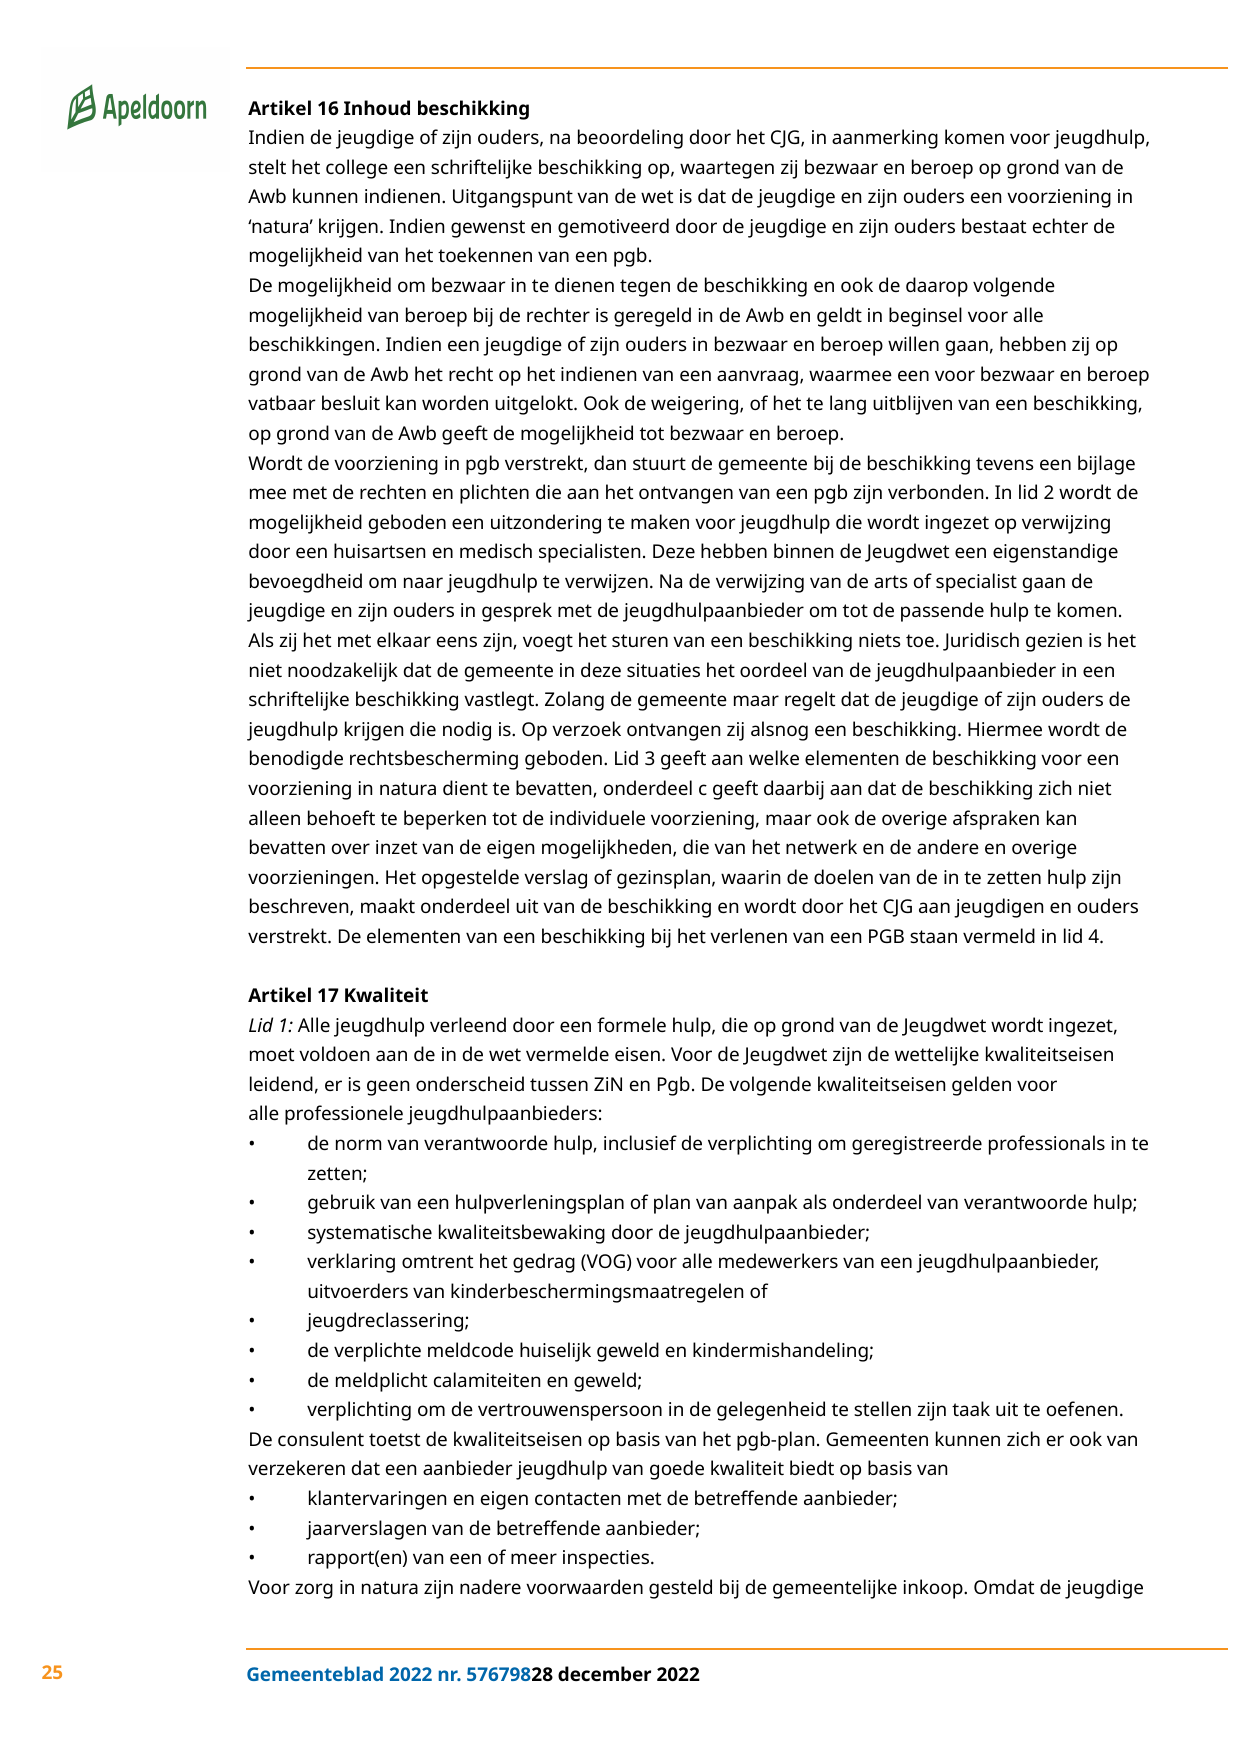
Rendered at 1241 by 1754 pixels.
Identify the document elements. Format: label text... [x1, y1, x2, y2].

list systematische kwaliteitsbewaking door de jeugdhulpaanbieder; [248, 1219, 1152, 1245]
text Artikel 16 Inhoud beschikking [248, 95, 1152, 121]
text alle professionele jeugdhulpaanbieders: [248, 1101, 1152, 1126]
list jaarverslagen van de betreffende aanbieder; [248, 1515, 1152, 1541]
picture [41, 47, 231, 172]
list klantervaringen en eigen contacten met de betreffende aanbieder; [248, 1485, 1152, 1511]
text Wordt de voorziening in pgb verstrekt, dan stuurt de gemeente bij de beschikking tevens een bijlage mee met de rechten en plichten die aan het ontvangen van een pgb zijn verbonden. In lid 2 wordt de mogelijkheid geboden een uitzondering te maken voor jeugdhulp die wordt ingezet op verwijzing door een huisartsen en medisch specialisten. Deze hebben binnen de Jeugdwet een eigenstandige bevoegdheid om naar jeugdhulp te verwijzen. Na de verwijzing van de arts of specialist gaan de jeugdige en zijn ouders in gesprek met de jeugdhulpaanbieder om tot de passende hulp te komen. Als zij het met elkaar eens zijn, voegt het sturen van een beschikking niets toe. Juridisch gezien is het niet noodzakelijk dat de gemeente in deze situaties het oordeel van de jeugdhulpaanbieder in een schriftelijke beschikking vastlegt. Zolang de gemeente maar regelt dat de jeugdige of zijn ouders de jeugdhulp krijgen die nodig is. Op verzoek ontvangen zij alsnog een beschikking. Hiermee wordt de benodigde rechtsbescherming geboden. Lid 3 geeft aan welke elementen de beschikking voor een voorziening in natura dient te bevatten, onderdeel c geeft daarbij aan dat de beschikking zich niet alleen behoeft te beperken tot de individuele voorziening, maar ook de overige afspraken kan bevatten over inzet van de eigen mogelijkheden, die van het netwerk en de andere en overige voorzieningen. Het opgestelde verslag of gezinsplan, waarin de doelen van de in te zetten hulp zijn beschreven, maakt onderdeel uit van de beschikking en wordt door het CJG aan jeugdigen en ouders verstrekt. De elementen van een beschikking bij het verlenen van een PGB staan vermeld in lid 4. [248, 450, 1152, 949]
list de verplichte meldcode huiselijk geweld en kindermishandeling; [248, 1337, 1152, 1363]
list gebruik van een hulpverleningsplan of plan van aanpak als onderdeel van verantwoorde hulp; [248, 1189, 1152, 1215]
text Lid 1: Alle jeugdhulp verleend door een formele hulp, die op grond van de Jeugdwet wordt ingezet, moet voldoen aan de in de wet vermelde eisen. Voor de Jeugdwet zijn de wettelijke kwaliteitseisen leidend, er is geen onderscheid tussen ZiN en Pgb. De volgende kwaliteitseisen gelden voor [248, 1012, 1152, 1097]
list verplichting om de vertrouwenspersoon in de gelegenheid te stellen zijn taak uit te oefenen. [248, 1396, 1152, 1422]
text Indien de jeugdige of zijn ouders, na beoordeling door het CJG, in aanmerking komen voor jeugdhulp, stelt het college een schriftelijke beschikking op, waartegen zij bezwaar en beroep op grond van de Awb kunnen indienen. Uitgangspunt van de wet is dat de jeugdige en zijn ouders een voorziening in ‘natura’ krijgen. Indien gewenst en gemotiveerd door de jeugdige en zijn ouders bestaat echter de mogelijkheid van het toekennen van een pgb. [248, 124, 1152, 268]
text Voor zorg in natura zijn nadere voorwaarden gesteld bij de gemeentelijke inkoop. Omdat de jeugdige [248, 1574, 1152, 1600]
text De consulent toetst de kwaliteitseisen op basis van het pgb-plan. Gemeenten kunnen zich er ook van verzekeren dat een aanbieder jeugdhulp van goede kwaliteit biedt op basis van [248, 1426, 1152, 1481]
text Artikel 17 Kwaliteit [248, 982, 1152, 1008]
list jeugdreclassering; [248, 1308, 1152, 1333]
list de meldplicht calamiteiten en geweld; [248, 1367, 1152, 1393]
text De mogelijkheid om bezwaar in te dienen tegen de beschikking en ook de daarop volgende mogelijkheid van beroep bij de rechter is geregeld in de Awb en geldt in beginsel voor alle beschikkingen. Indien een jeugdige of zijn ouders in bezwaar en beroep willen gaan, hebben zij op grond van de Awb het recht op het indienen van een aanvraag, waarmee een voor bezwaar en beroep vatbaar besluit kan worden uitgelokt. Ook de weigering, of het te lang uitblijven van een beschikking, op grond van de Awb geeft de mogelijkheid tot bezwaar en beroep. [248, 272, 1152, 446]
list rapport(en) van een of meer inspecties. [248, 1544, 1152, 1570]
list de norm van verantwoorde hulp, inclusief de verplichting om geregistreerde professionals in te zetten; [248, 1130, 1152, 1186]
list verklaring omtrent het gedrag (VOG) voor alle medewerkers van een jeugdhulpaanbieder, uitvoerders van kinderbeschermingsmaatregelen of [248, 1248, 1152, 1304]
